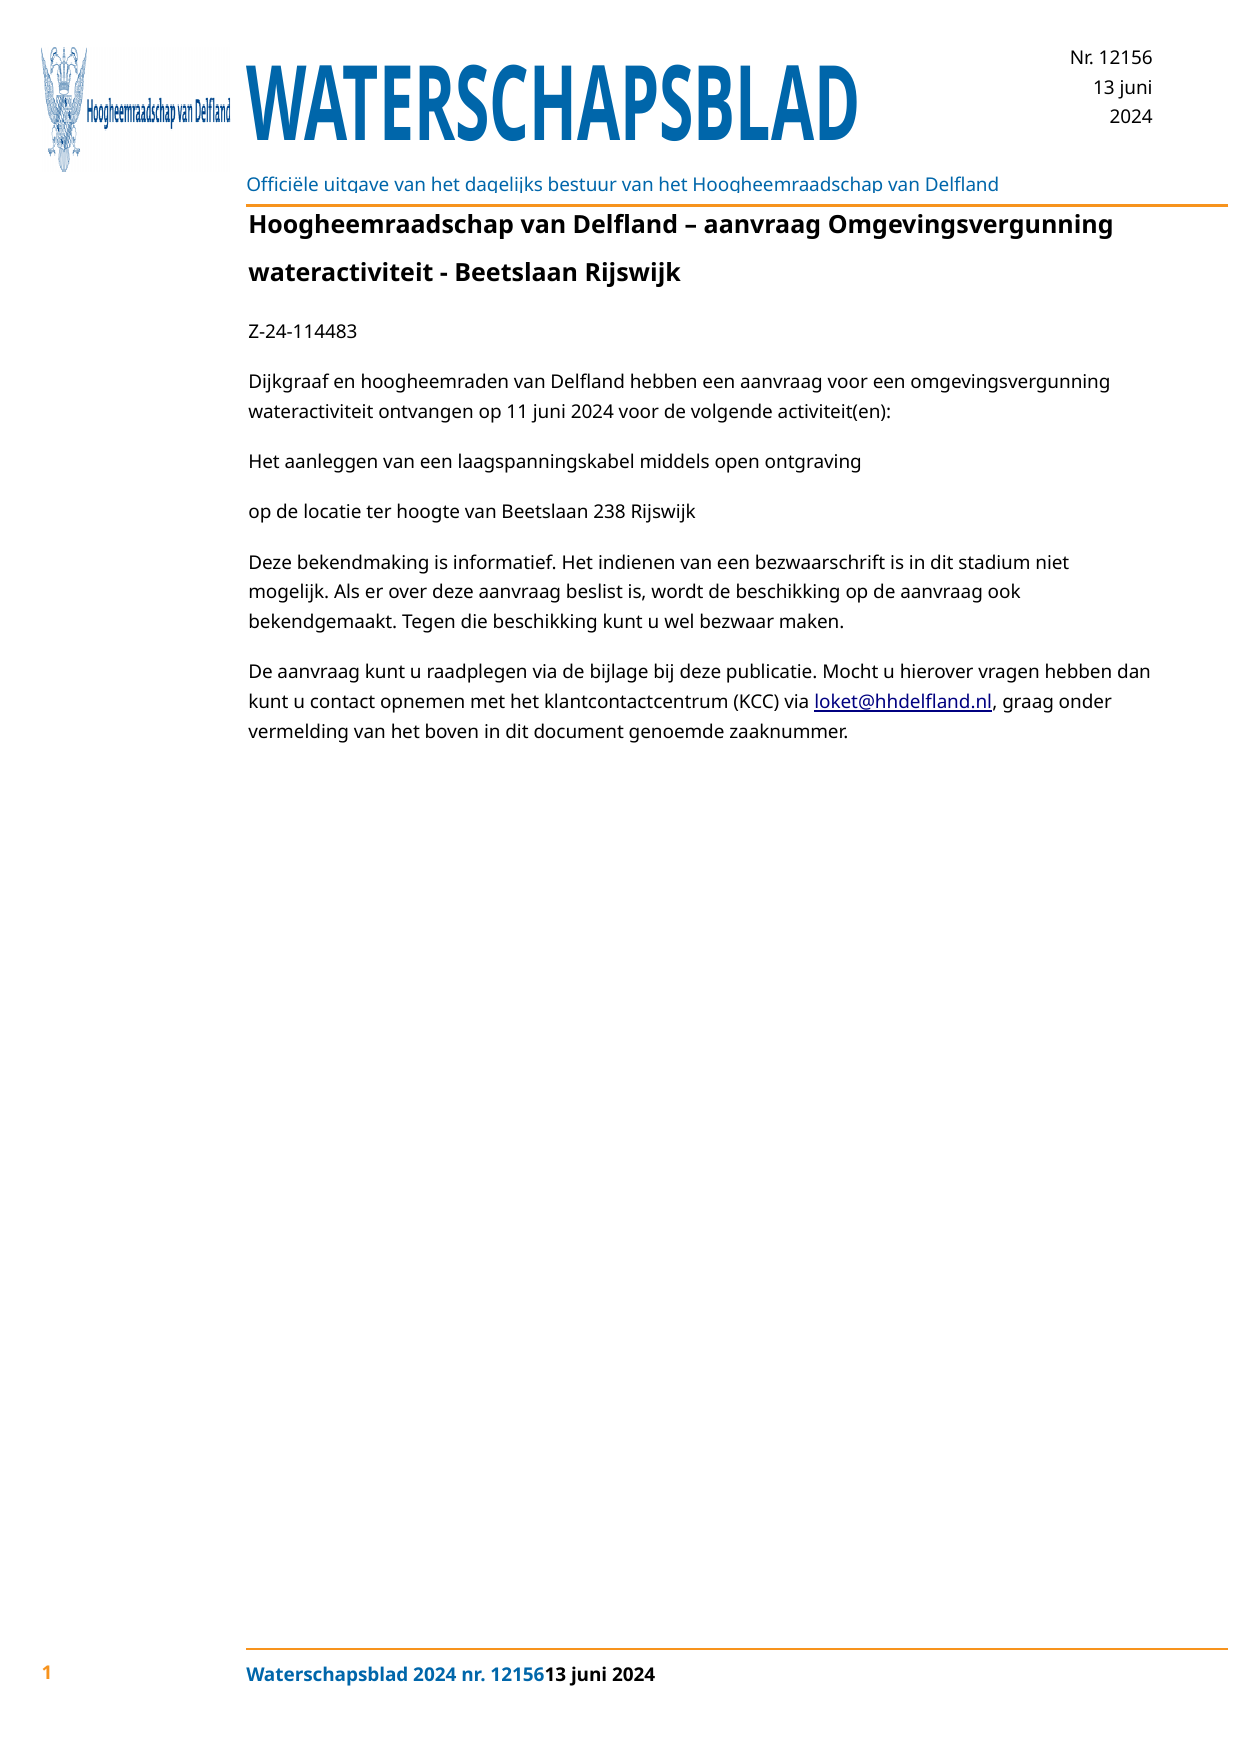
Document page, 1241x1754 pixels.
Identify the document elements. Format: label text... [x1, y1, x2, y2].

text Dijkgraaf en hoogheemraden van Delfland hebben een aanvraag voor een omgevingsvergunning wateractiviteit ontvangen op 11 juni 2024 voor de volgende activiteit(en): [248, 368, 1152, 424]
text op de locatie ter hoogte van Beetslaan 238 Rijswijk [248, 499, 1152, 524]
picture [41, 47, 231, 172]
text Deze bekendmaking is informatief. Het indienen van een bezwaarschrift is in dit stadium niet mogelijk. Als er over deze aanvraag beslist is, wordt de beschikking op de aanvraag ook bekendgemaakt. Tegen die beschikking kunt u wel bezwaar maken. [248, 549, 1152, 634]
text Hoogheemraadschap van Delfland – aanvraag Omgevingsvergunning wateractiviteit - Beetslaan Rijswijk [248, 207, 1152, 288]
text De aanvraag kunt u raadplegen via de bijlage bij deze publicatie. Mocht u hierover vragen hebben dan kunt u contact opnemen met het klantcontactcentrum (KCC) via loket@hhdelfland.nl, graag onder vermelding van het boven in dit document genoemde zaaknummer. [248, 659, 1152, 744]
text Het aanleggen van een laagspanningskabel middels open ontgraving [248, 448, 1152, 474]
text Z-24-114483 [248, 318, 1152, 344]
